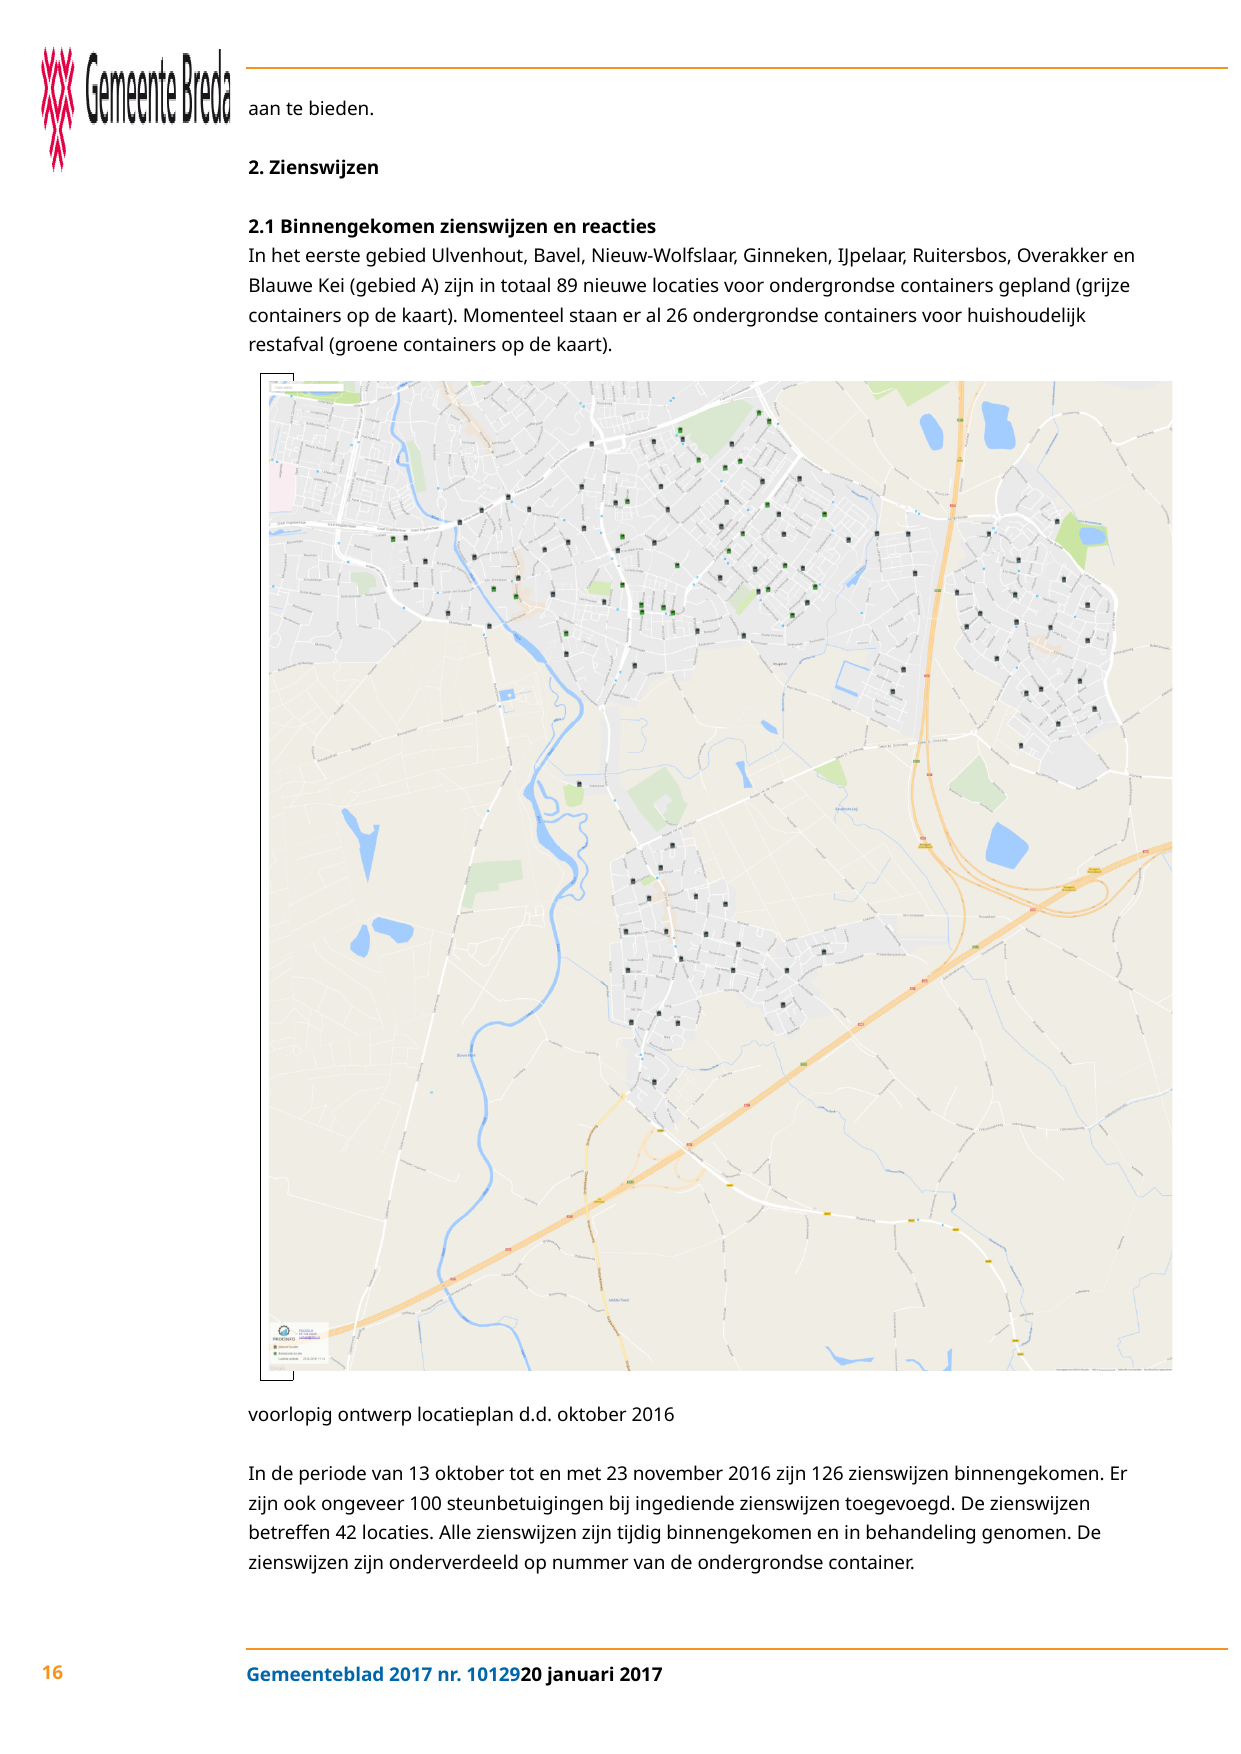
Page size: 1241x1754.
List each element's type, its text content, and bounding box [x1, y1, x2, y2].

text aan te bieden. [248, 95, 1152, 121]
picture [268, 381, 1173, 1371]
text voorlopig ontwerp locatieplan d.d. oktober 2016 [248, 1401, 1152, 1427]
text 2.1 Binnengekomen zienswijzen en reacties [248, 213, 1152, 239]
picture [41, 47, 231, 172]
text In het eerste gebied Ulvenhout, Bavel, Nieuw-Wolfslaar, Ginneken, IJpelaar, Ruitersbos, Overakker en Blauwe Kei (gebied A) zijn in totaal 89 nieuwe locaties voor ondergrondse containers gepland (grijze containers op de kaart). Momenteel staan er al 26 ondergrondse containers voor huishoudelijk restafval (groene containers op de kaart). [248, 243, 1152, 357]
text In de periode van 13 oktober tot en met 23 november 2016 zijn 126 zienswijzen binnengekomen. Er zijn ook ongeveer 100 steunbetuigingen bij ingediende zienswijzen toegevoegd. De zienswijzen betreffen 42 locaties. Alle zienswijzen zijn tijdig binnengekomen en in behandeling genomen. De zienswijzen zijn onderverdeeld op nummer van de ondergrondse container. [248, 1460, 1152, 1574]
text 2. Zienswijzen [248, 154, 1152, 180]
